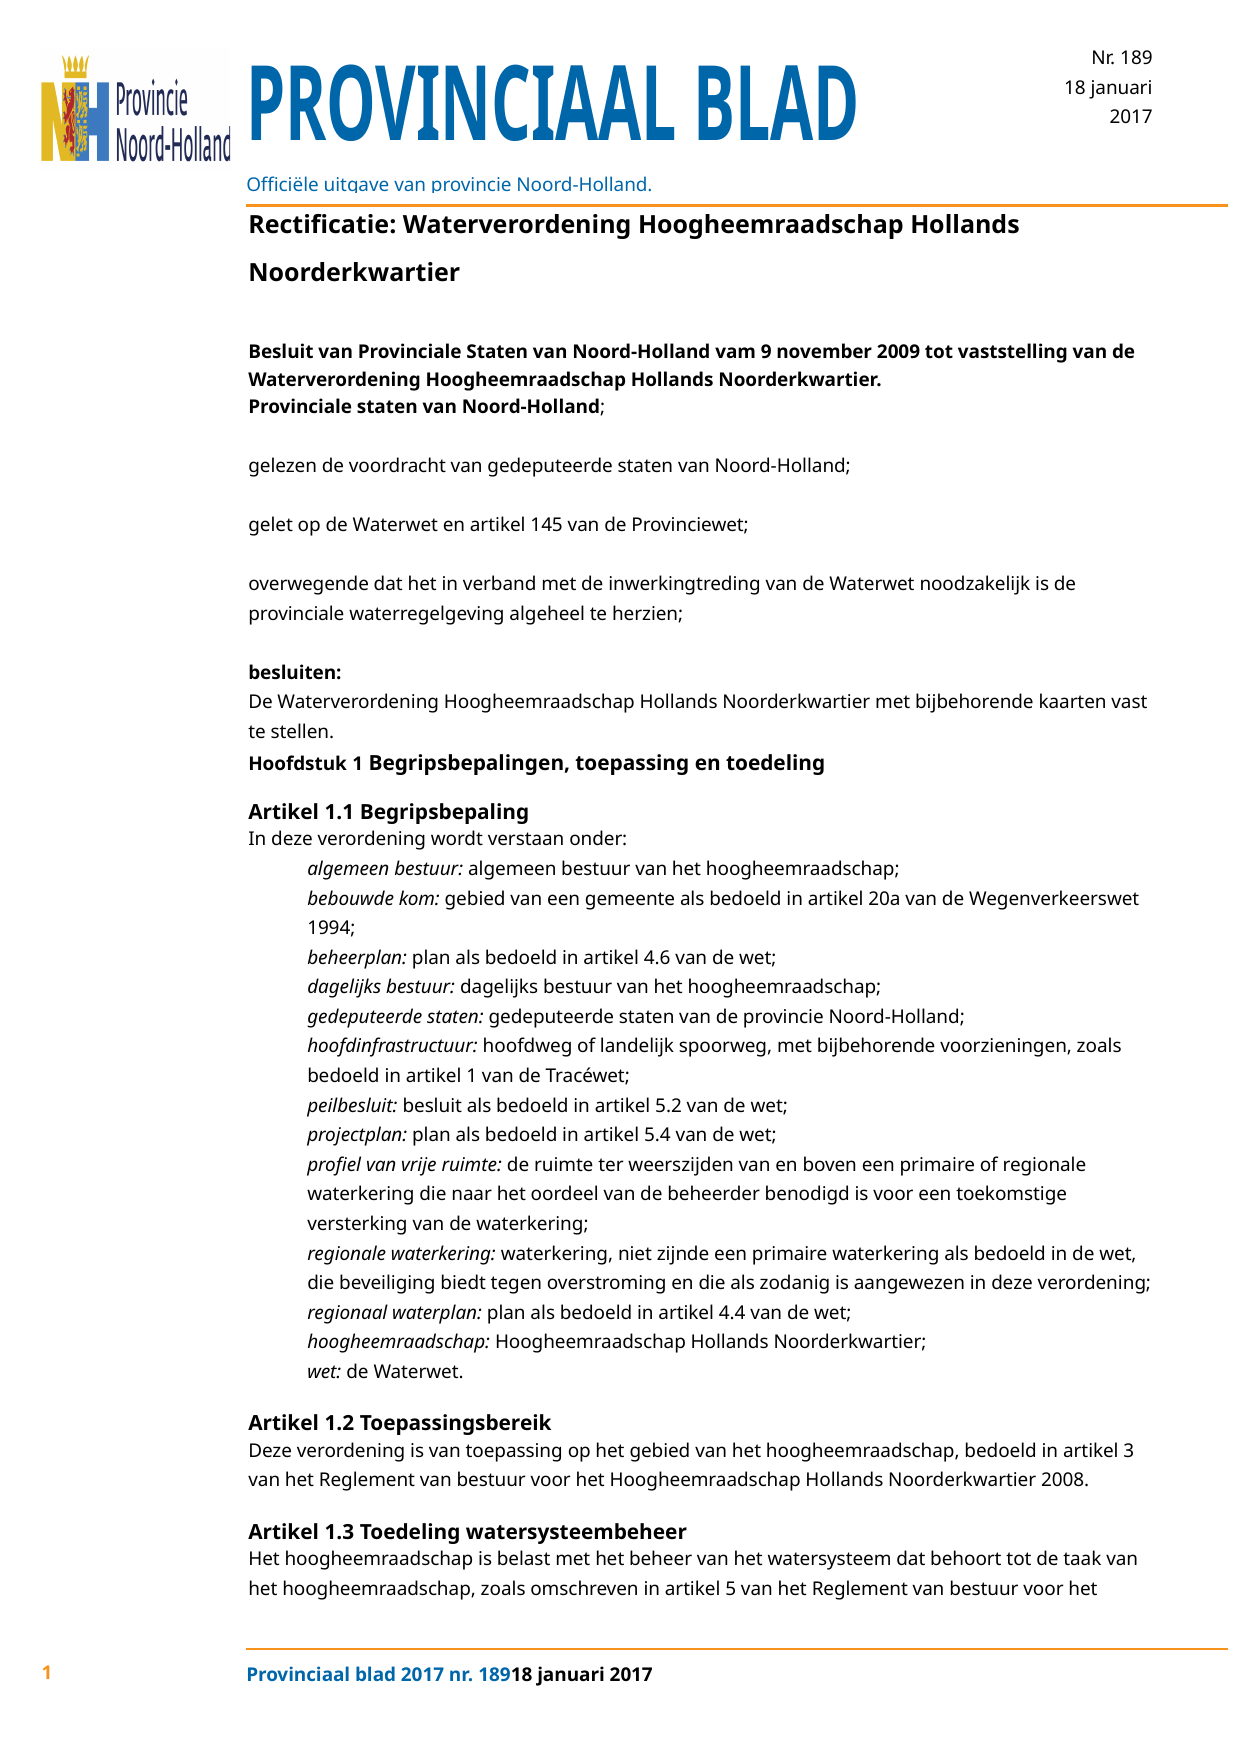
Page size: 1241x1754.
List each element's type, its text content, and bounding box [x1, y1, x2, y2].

list projectplan: plan als bedoeld in artikel 5.4 van de wet; [248, 1121, 1152, 1147]
text Artikel 1.2 Toepassingsbereik [248, 1408, 1152, 1437]
list bebouwde kom: gebied van een gemeente als bedoeld in artikel 20a van de Wegenverkeerswet 1994; [248, 885, 1152, 940]
list algemeen bestuur: algemeen bestuur van het hoogheemraadschap; [248, 855, 1152, 881]
list hoofdinfrastructuur: hoofdweg of landelijk spoorweg, met bijbehorende voorzieningen, zoals bedoeld in artikel 1 van de Tracéwet; [248, 1033, 1152, 1088]
text gelezen de voordracht van gedeputeerde staten van Noord-Holland; [248, 452, 1152, 478]
text Provinciale staten van Noord-Holland; [248, 393, 1152, 419]
text besluiten: [248, 659, 1152, 685]
list peilbesluit: besluit als bedoeld in artikel 5.2 van de wet; [248, 1092, 1152, 1118]
text Hoofdstuk 1 Begripsbepalingen, toepassing en toedeling [248, 748, 1152, 776]
list regionale waterkering: waterkering, niet zijnde een primaire waterkering als bedoeld in de wet, die beveiliging biedt tegen overstroming en die als zodanig is aangewezen in deze verordening; [248, 1240, 1152, 1295]
text Het hoogheemraadschap is belast met het beheer van het watersysteem dat behoort tot de taak van het hoogheemraadschap, zoals omschreven in artikel 5 van het Reglement van bestuur voor het [248, 1545, 1152, 1601]
list regionaal waterplan: plan als bedoeld in artikel 4.4 van de wet; [248, 1299, 1152, 1325]
text De Waterverordening Hoogheemraadschap Hollands Noorderkwartier met bijbehorende kaarten vast te stellen. [248, 689, 1152, 744]
text Besluit van Provinciale Staten van Noord-Holland vam 9 november 2009 tot vaststelling van de Waterverordening Hoogheemraadschap Hollands Noorderkwartier. [248, 339, 1152, 393]
list gedeputeerde staten: gedeputeerde staten van de provincie Noord-Holland; [248, 1003, 1152, 1029]
text Artikel 1.1 Begripsbepaling [248, 797, 1152, 826]
list wet: de Waterwet. [248, 1358, 1152, 1384]
list beheerplan: plan als bedoeld in artikel 4.6 van de wet; [248, 944, 1152, 970]
text In deze verordening wordt verstaan onder: [248, 826, 1152, 851]
list dagelijks bestuur: dagelijks bestuur van het hoogheemraadschap; [248, 973, 1152, 999]
list hoogheemraadschap: Hoogheemraadschap Hollands Noorderkwartier; [248, 1328, 1152, 1354]
text overwegende dat het in verband met de inwerkingtreding van de Waterwet noodzakelijk is de provinciale waterregelgeving algeheel te herzien; [248, 570, 1152, 626]
text gelet op de Waterwet en artikel 145 van de Provinciewet; [248, 511, 1152, 537]
text Rectificatie: Waterverordening Hoogheemraadschap Hollands Noorderkwartier [248, 207, 1152, 288]
text Artikel 1.3 Toedeling watersysteembeheer [248, 1517, 1152, 1545]
text Deze verordening is van toepassing op het gebied van het hoogheemraadschap, bedoeld in artikel 3 van het Reglement van bestuur voor het Hoogheemraadschap Hollands Noorderkwartier 2008. [248, 1437, 1152, 1492]
picture [41, 47, 231, 172]
list profiel van vrije ruimte: de ruimte ter weerszijden van en boven een primaire of regionale waterkering die naar het oordeel van de beheerder benodigd is voor een toekomstige versterking van de waterkering; [248, 1151, 1152, 1236]
